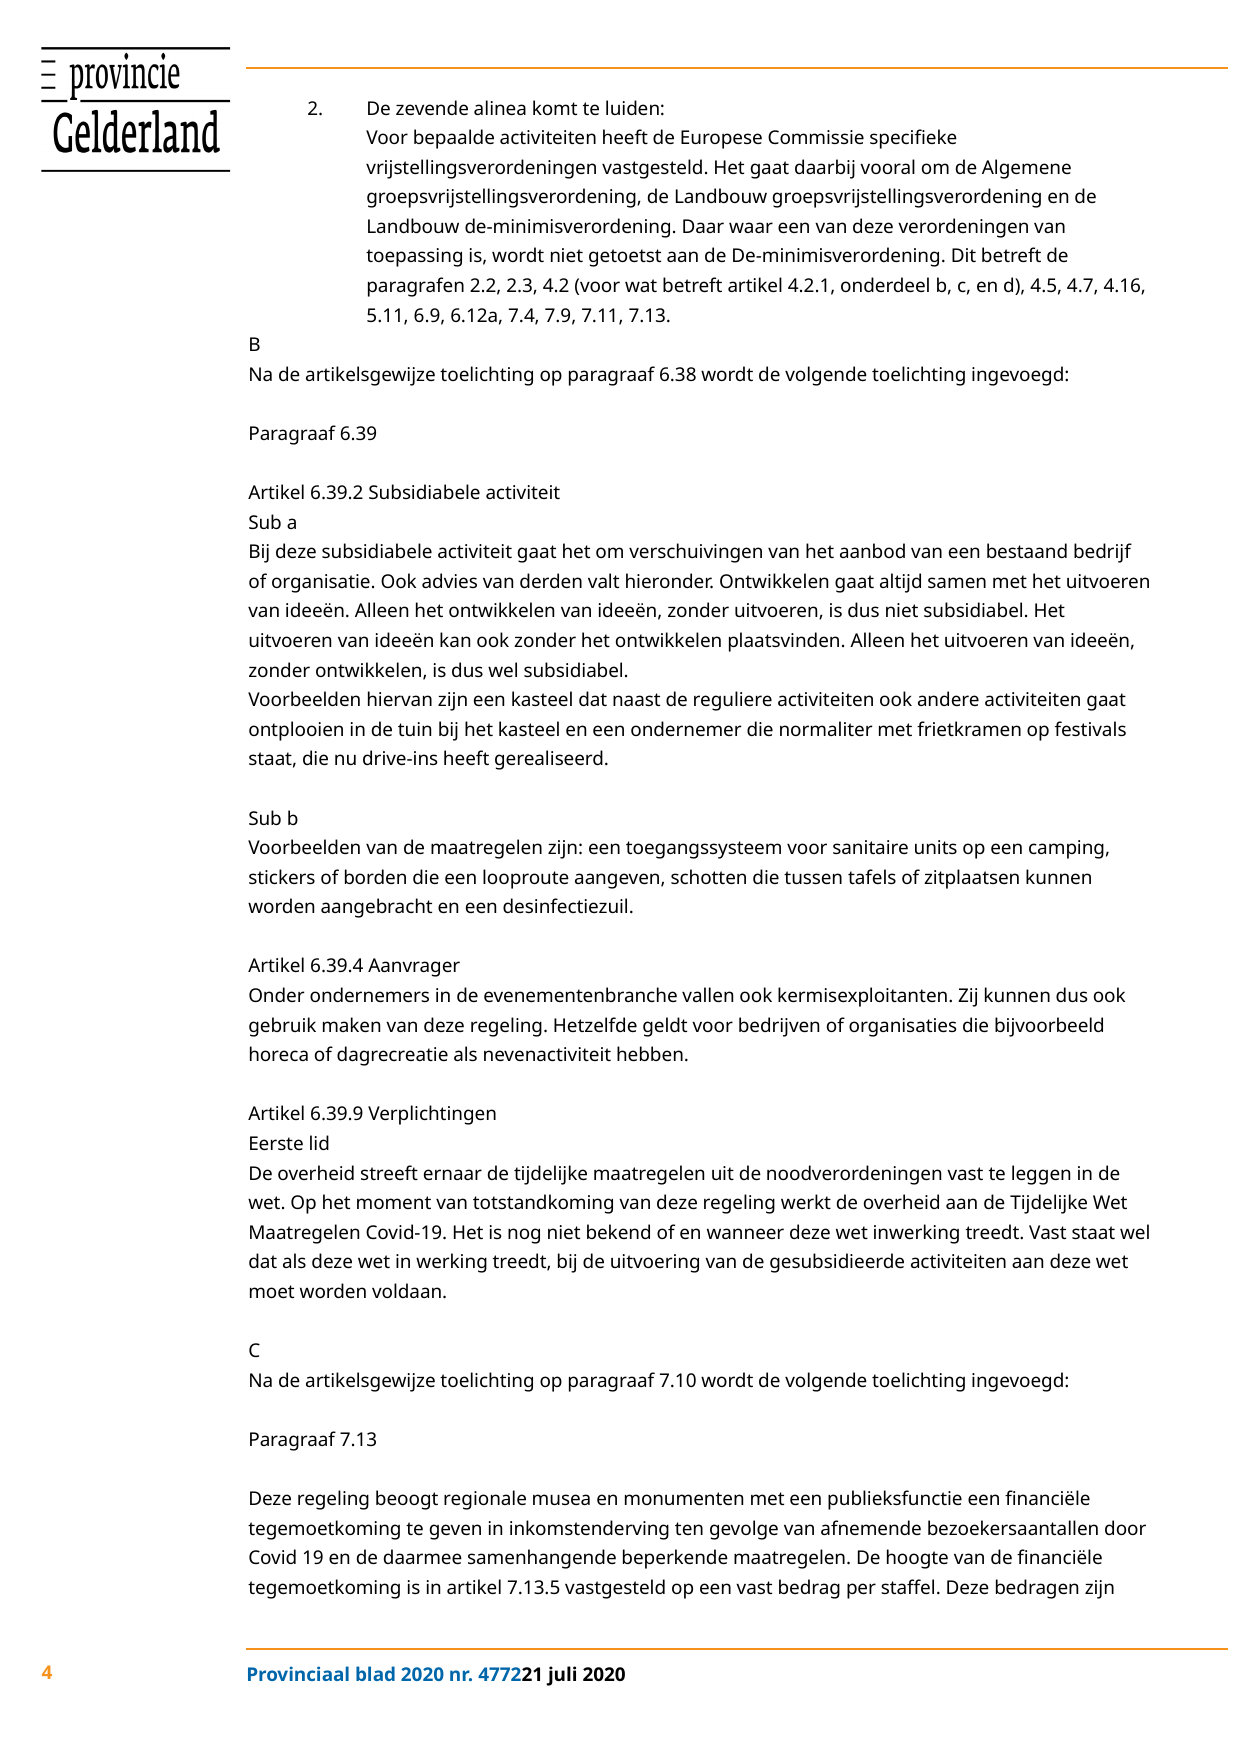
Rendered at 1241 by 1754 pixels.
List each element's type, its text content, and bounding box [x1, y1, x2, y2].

text Eerste lid [248, 1130, 1152, 1156]
text Bij deze subsidiabele activiteit gaat het om verschuivingen van het aanbod van een bestaand bedrijf of organisatie. Ook advies van derden valt hieronder. Ontwikkelen gaat altijd samen met het uitvoeren van ideeën. Alleen het ontwikkelen van ideeën, zonder uitvoeren, is dus niet subsidiabel. Het uitvoeren van ideeën kan ook zonder het ontwikkelen plaatsvinden. Alleen het uitvoeren van ideeën, zonder ontwikkelen, is dus wel subsidiabel. [248, 538, 1152, 683]
text Paragraaf 7.13 [248, 1426, 1152, 1452]
list Voor bepaalde activiteiten heeft de Europese Commissie specifieke vrijstellingsverordeningen vastgesteld. Het gaat daarbij vooral om de Algemene groepsvrijstellingsverordening, de Landbouw groepsvrijstellingsverordening en de Landbouw de-minimisverordening. Daar waar een van deze verordeningen van toepassing is, wordt niet getoetst aan de De-minimisverordening. Dit betreft de paragrafen 2.2, 2.3, 4.2 (voor wat betreft artikel 4.2.1, onderdeel b, c, en d), 4.5, 4.7, 4.16, 5.11, 6.9, 6.12a, 7.4, 7.9, 7.11, 7.13. [307, 124, 1152, 328]
list De zevende alinea komt te luiden: [307, 95, 1152, 121]
text Sub b [248, 805, 1152, 831]
text De overheid streeft ernaar de tijdelijke maatregelen uit de noodverordeningen vast te leggen in de wet. Op het moment van totstandkoming van deze regeling werkt de overheid aan de Tijdelijke Wet Maatregelen Covid-19. Het is nog niet bekend of en wanneer deze wet inwerking treedt. Vast staat wel dat als deze wet in werking treedt, bij de uitvoering van de gesubsidieerde activiteiten aan deze wet moet worden voldaan. [248, 1160, 1152, 1304]
text C [248, 1337, 1152, 1363]
text Sub a [248, 509, 1152, 535]
text Deze regeling beoogt regionale musea en monumenten met een publieksfunctie een financiële tegemoetkoming te geven in inkomstenderving ten gevolge van afnemende bezoekersaantallen door Covid 19 en de daarmee samenhangende beperkende maatregelen. De hoogte van de financiële tegemoetkoming is in artikel 7.13.5 vastgesteld op een vast bedrag per staffel. Deze bedragen zijn [248, 1485, 1152, 1600]
text Voorbeelden van de maatregelen zijn: een toegangssysteem voor sanitaire units op een camping, stickers of borden die een looproute aangeven, schotten die tussen tafels of zitplaatsen kunnen worden aangebracht en een desinfectiezuil. [248, 834, 1152, 919]
picture [41, 47, 231, 172]
text Na de artikelsgewijze toelichting op paragraaf 6.38 wordt de volgende toelichting ingevoegd: [248, 361, 1152, 387]
text Artikel 6.39.2 Subsidiabele activiteit [248, 479, 1152, 505]
text Onder ondernemers in de evenementenbranche vallen ook kermisexploitanten. Zij kunnen dus ook gebruik maken van deze regeling. Hetzelfde geldt voor bedrijven of organisaties die bijvoorbeeld horeca of dagrecreatie als nevenactiviteit hebben. [248, 982, 1152, 1067]
text Na de artikelsgewijze toelichting op paragraaf 7.10 wordt de volgende toelichting ingevoegd: [248, 1367, 1152, 1393]
text B [248, 331, 1152, 357]
text Artikel 6.39.9 Verplichtingen [248, 1101, 1152, 1126]
text Paragraaf 6.39 [248, 420, 1152, 446]
text Artikel 6.39.4 Aanvrager [248, 953, 1152, 978]
text Voorbeelden hiervan zijn een kasteel dat naast de reguliere activiteiten ook andere activiteiten gaat ontplooien in de tuin bij het kasteel en een ondernemer die normaliter met frietkramen op festivals staat, die nu drive-ins heeft gerealiseerd. [248, 686, 1152, 771]
